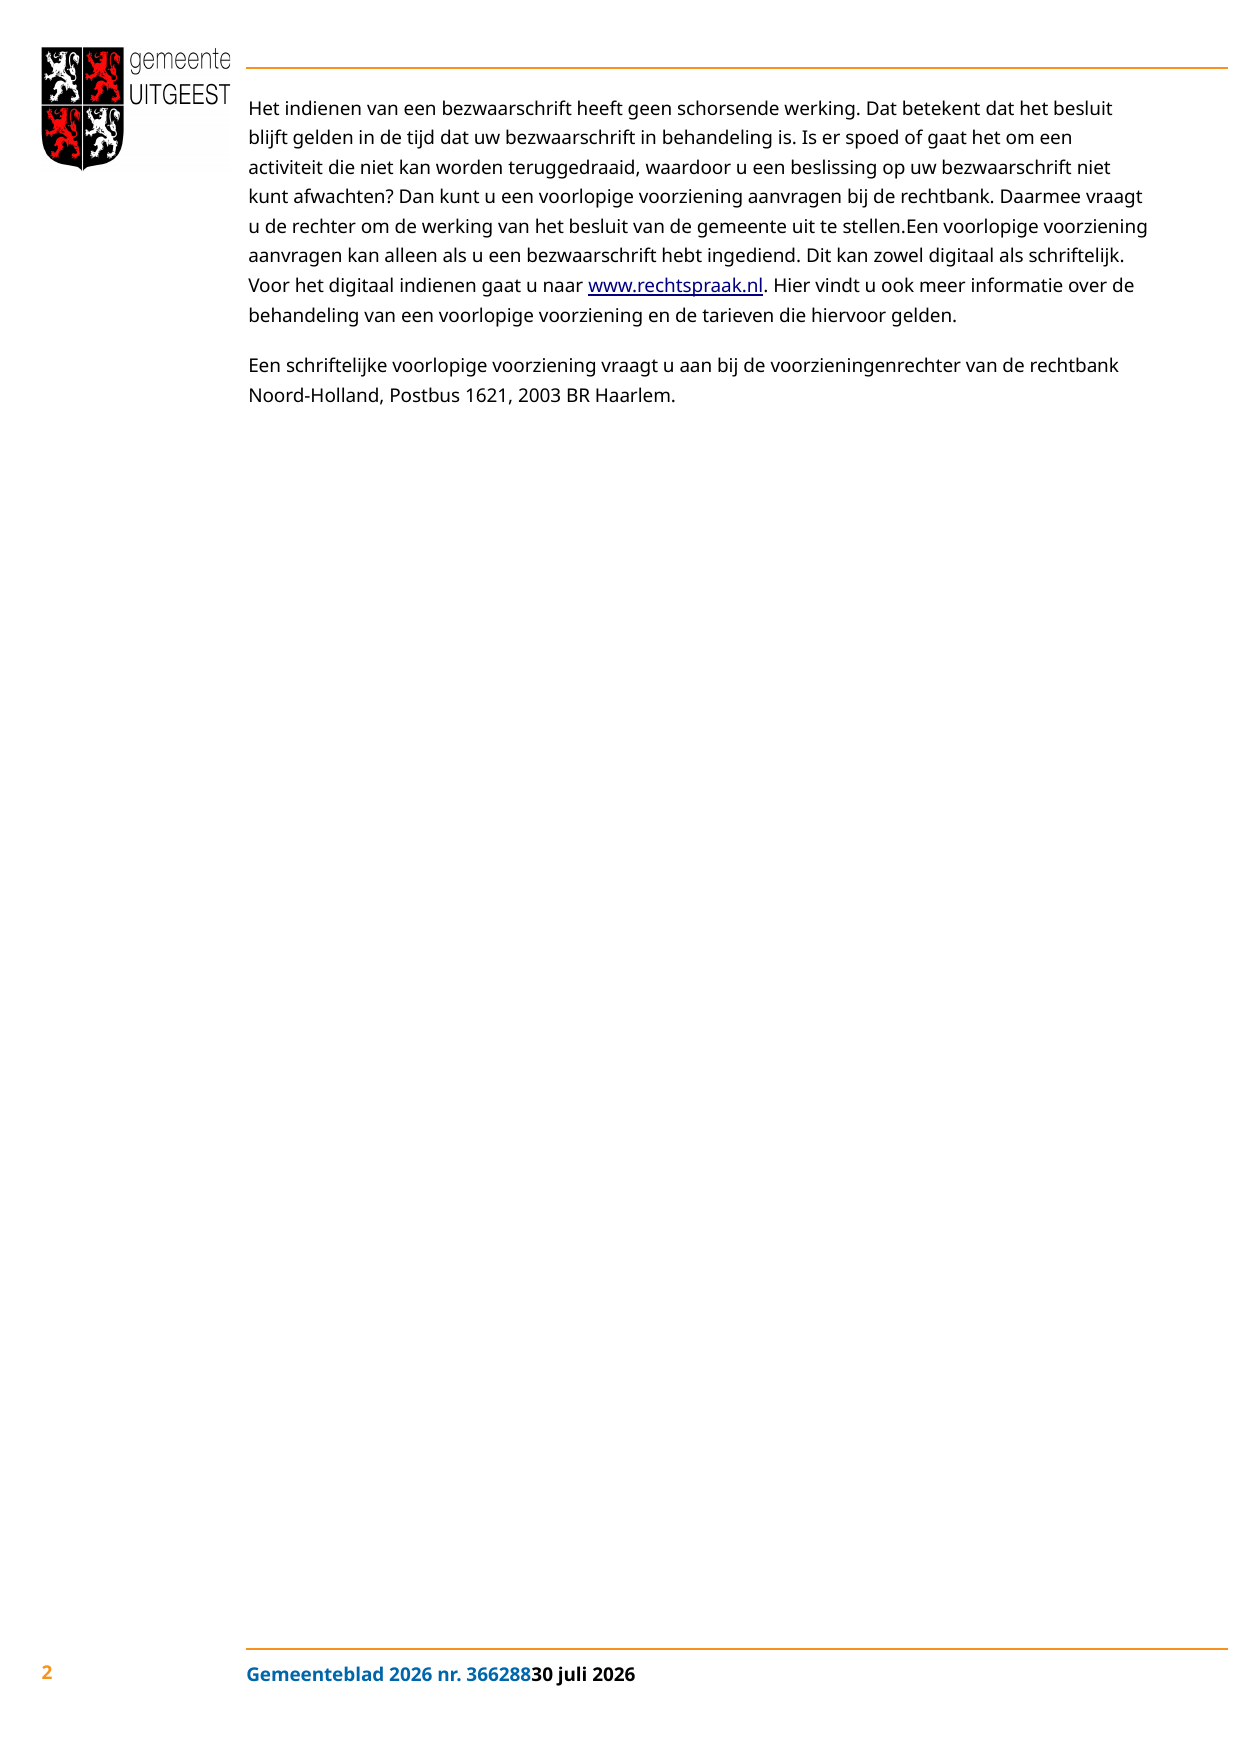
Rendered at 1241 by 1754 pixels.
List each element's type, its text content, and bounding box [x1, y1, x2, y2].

picture [41, 47, 231, 172]
text Het indienen van een bezwaarschrift heeft geen schorsende werking. Dat betekent dat het besluit blijft gelden in de tijd dat uw bezwaarschrift in behandeling is. Is er spoed of gaat het om een activiteit die niet kan worden teruggedraaid, waardoor u een beslissing op uw bezwaarschrift niet kunt afwachten? Dan kunt u een voorlopige voorziening aanvragen bij de rechtbank. Daarmee vraagt u de rechter om de werking van het besluit van de gemeente uit te stellen.Een voorlopige voorziening aanvragen kan alleen als u een bezwaarschrift hebt ingediend. Dit kan zowel digitaal als schriftelijk. Voor het digitaal indienen gaat u naar www.rechtspraak.nl. Hier vindt u ook meer informatie over de behandeling van een voorlopige voorziening en de tarieven die hiervoor gelden. [248, 95, 1152, 328]
text Een schriftelijke voorlopige voorziening vraagt u aan bij de voorzieningenrechter van de rechtbank Noord-Holland, Postbus 1621, 2003 BR Haarlem. [248, 352, 1152, 408]
